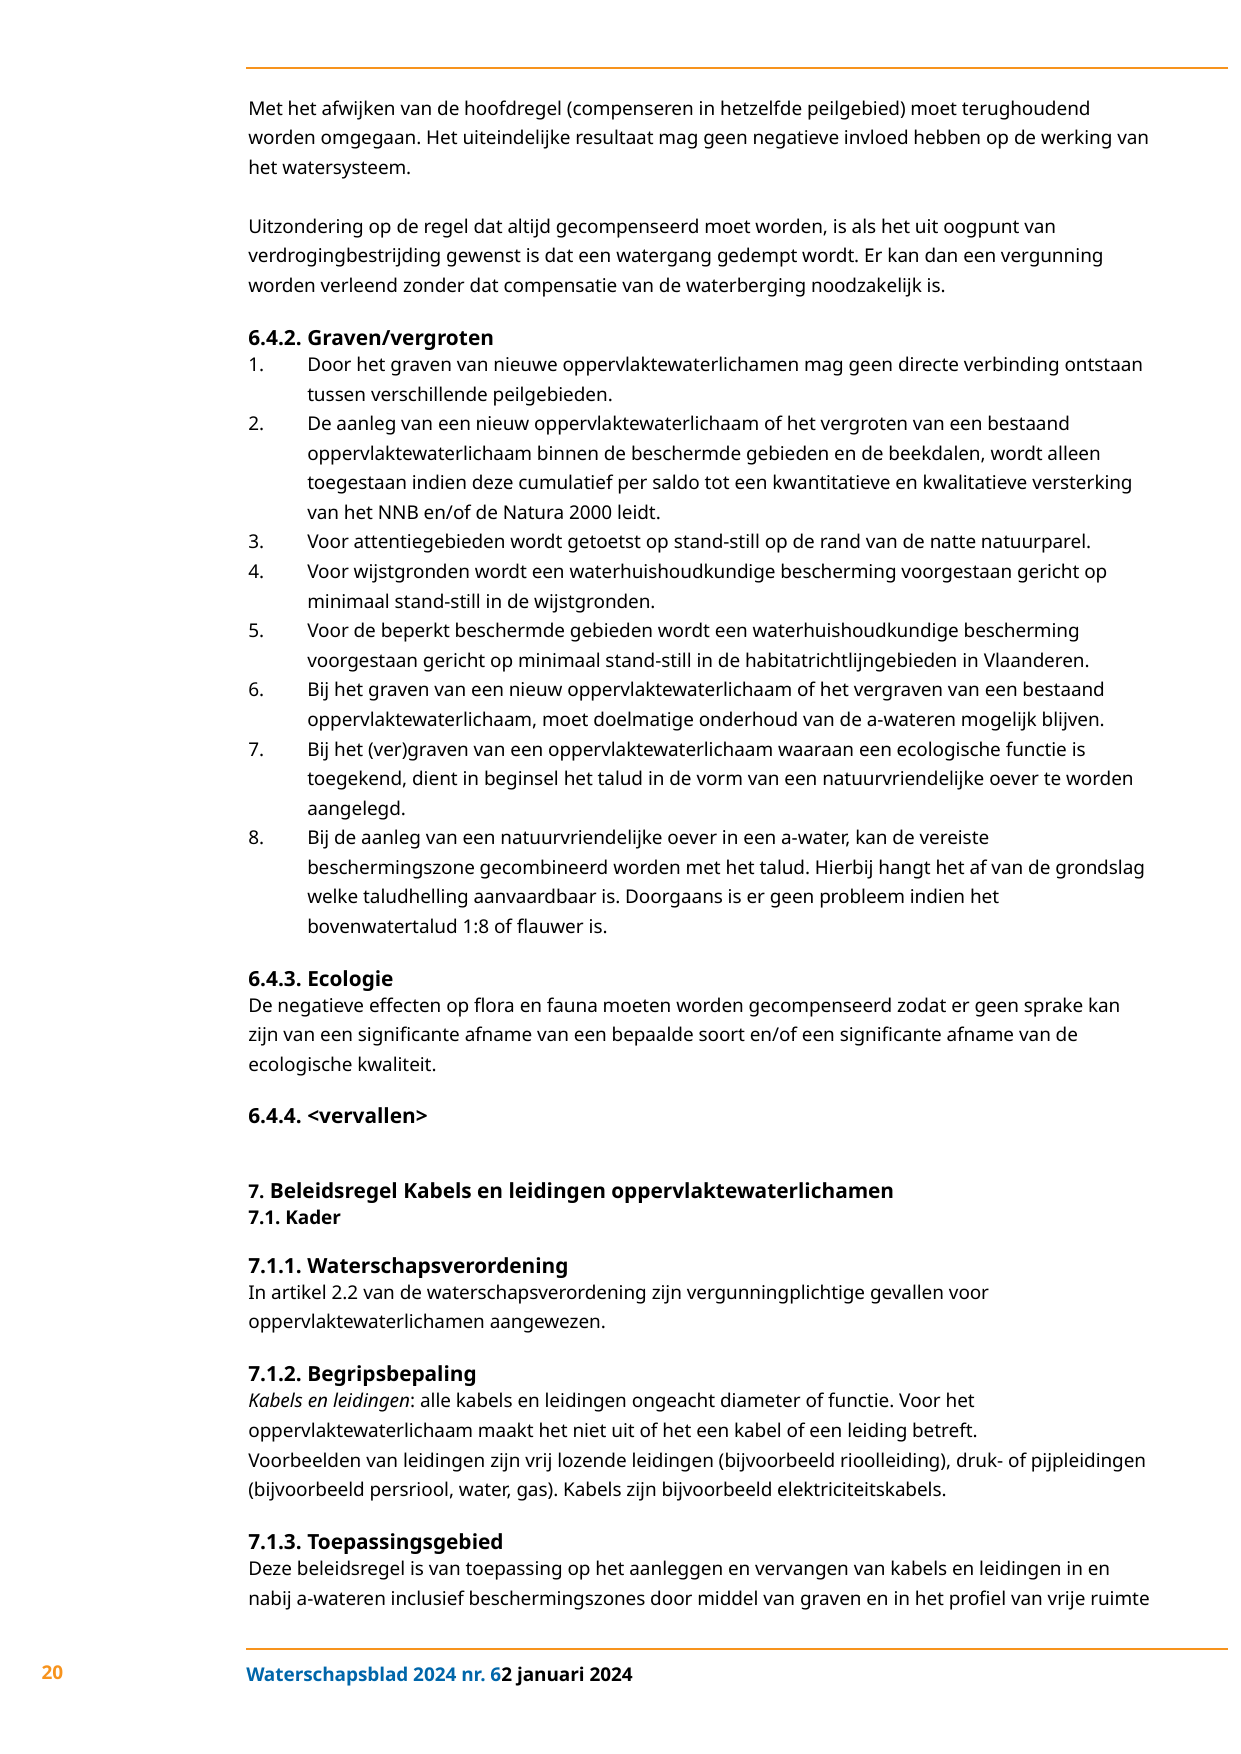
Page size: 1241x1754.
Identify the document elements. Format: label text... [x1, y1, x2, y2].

text 6.4.4. <vervallen> [248, 1102, 1152, 1130]
text 7.1. Kader [248, 1204, 1152, 1230]
list Voor wijstgronden wordt een waterhuishoudkundige bescherming voorgestaan gericht op minimaal stand-still in de wijstgronden. [248, 558, 1152, 613]
text Kabels en leidingen: alle kabels en leidingen ongeacht diameter of functie. Voor het oppervlaktewaterlichaam maakt het niet uit of het een kabel of een leiding betreft. [248, 1388, 1152, 1443]
list Voor de beperkt beschermde gebieden wordt een waterhuishoudkundige bescherming voorgestaan gericht op minimaal stand-still in de habitatrichtlijngebieden in Vlaanderen. [248, 617, 1152, 673]
text 6.4.2. Graven/vergroten [248, 323, 1152, 351]
list Voor attentiegebieden wordt getoetst op stand-still op de rand van de natte natuurparel. [248, 529, 1152, 554]
text De negatieve effecten op flora en fauna moeten worden gecompenseerd zodat er geen sprake kan zijn van een significante afname van een bepaalde soort en/of een significante afname van de ecologische kwaliteit. [248, 992, 1152, 1077]
text 7.1.1. Waterschapsverordening [248, 1251, 1152, 1279]
picture [41, 47, 231, 172]
list Door het graven van nieuwe oppervlaktewaterlichamen mag geen directe verbinding ontstaan tussen verschillende peilgebieden. [248, 351, 1152, 406]
list De aanleg van een nieuw oppervlaktewaterlichaam of het vergroten van een bestaand oppervlaktewaterlichaam binnen de beschermde gebieden en de beekdalen, wordt alleen toegestaan indien deze cumulatief per saldo tot een kwantitatieve en kwalitatieve versterking van het NNB en/of de Natura 2000 leidt. [248, 410, 1152, 525]
text 7. Beleidsregel Kabels en leidingen oppervlaktewaterlichamen [248, 1176, 1152, 1204]
list Bij het graven van een nieuw oppervlaktewaterlichaam of het vergraven van een bestaand oppervlaktewaterlichaam, moet doelmatige onderhoud van de a-wateren mogelijk blijven. [248, 677, 1152, 732]
text In artikel 2.2 van de waterschapsverordening zijn vergunningplichtige gevallen voor oppervlaktewaterlichamen aangewezen. [248, 1279, 1152, 1334]
text 6.4.3. Ecologie [248, 964, 1152, 992]
text Met het afwijken van de hoofdregel (compenseren in hetzelfde peilgebied) moet terughoudend worden omgegaan. Het uiteindelijke resultaat mag geen negatieve invloed hebben op de werking van het watersysteem. [248, 95, 1152, 180]
text Uitzondering op de regel dat altijd gecompenseerd moet worden, is als het uit oogpunt van verdrogingbestrijding gewenst is dat een watergang gedempt wordt. Er kan dan een vergunning worden verleend zonder dat compensatie van de waterberging noodzakelijk is. [248, 213, 1152, 298]
text 7.1.2. Begripsbepaling [248, 1359, 1152, 1388]
list Bij het (ver)graven van een oppervlaktewaterlichaam waaraan een ecologische functie is toegekend, dient in beginsel het talud in de vorm van een natuurvriendelijke oever te worden aangelegd. [248, 736, 1152, 821]
text 7.1.3. Toepassingsgebied [248, 1527, 1152, 1555]
text Voorbeelden van leidingen zijn vrij lozende leidingen (bijvoorbeeld rioolleiding), druk- of pijpleidingen (bijvoorbeeld persriool, water, gas). Kabels zijn bijvoorbeeld elektriciteitskabels. [248, 1447, 1152, 1502]
list Bij de aanleg van een natuurvriendelijke oever in een a-water, kan de vereiste beschermingszone gecombineerd worden met het talud. Hierbij hangt het af van de grondslag welke taludhelling aanvaardbaar is. Doorgaans is er geen probleem indien het bovenwatertalud 1:8 of flauwer is. [248, 824, 1152, 939]
text Deze beleidsregel is van toepassing op het aanleggen en vervangen van kabels en leidingen in en nabij a-wateren inclusief beschermingszones door middel van graven en in het profiel van vrije ruimte [248, 1555, 1152, 1611]
